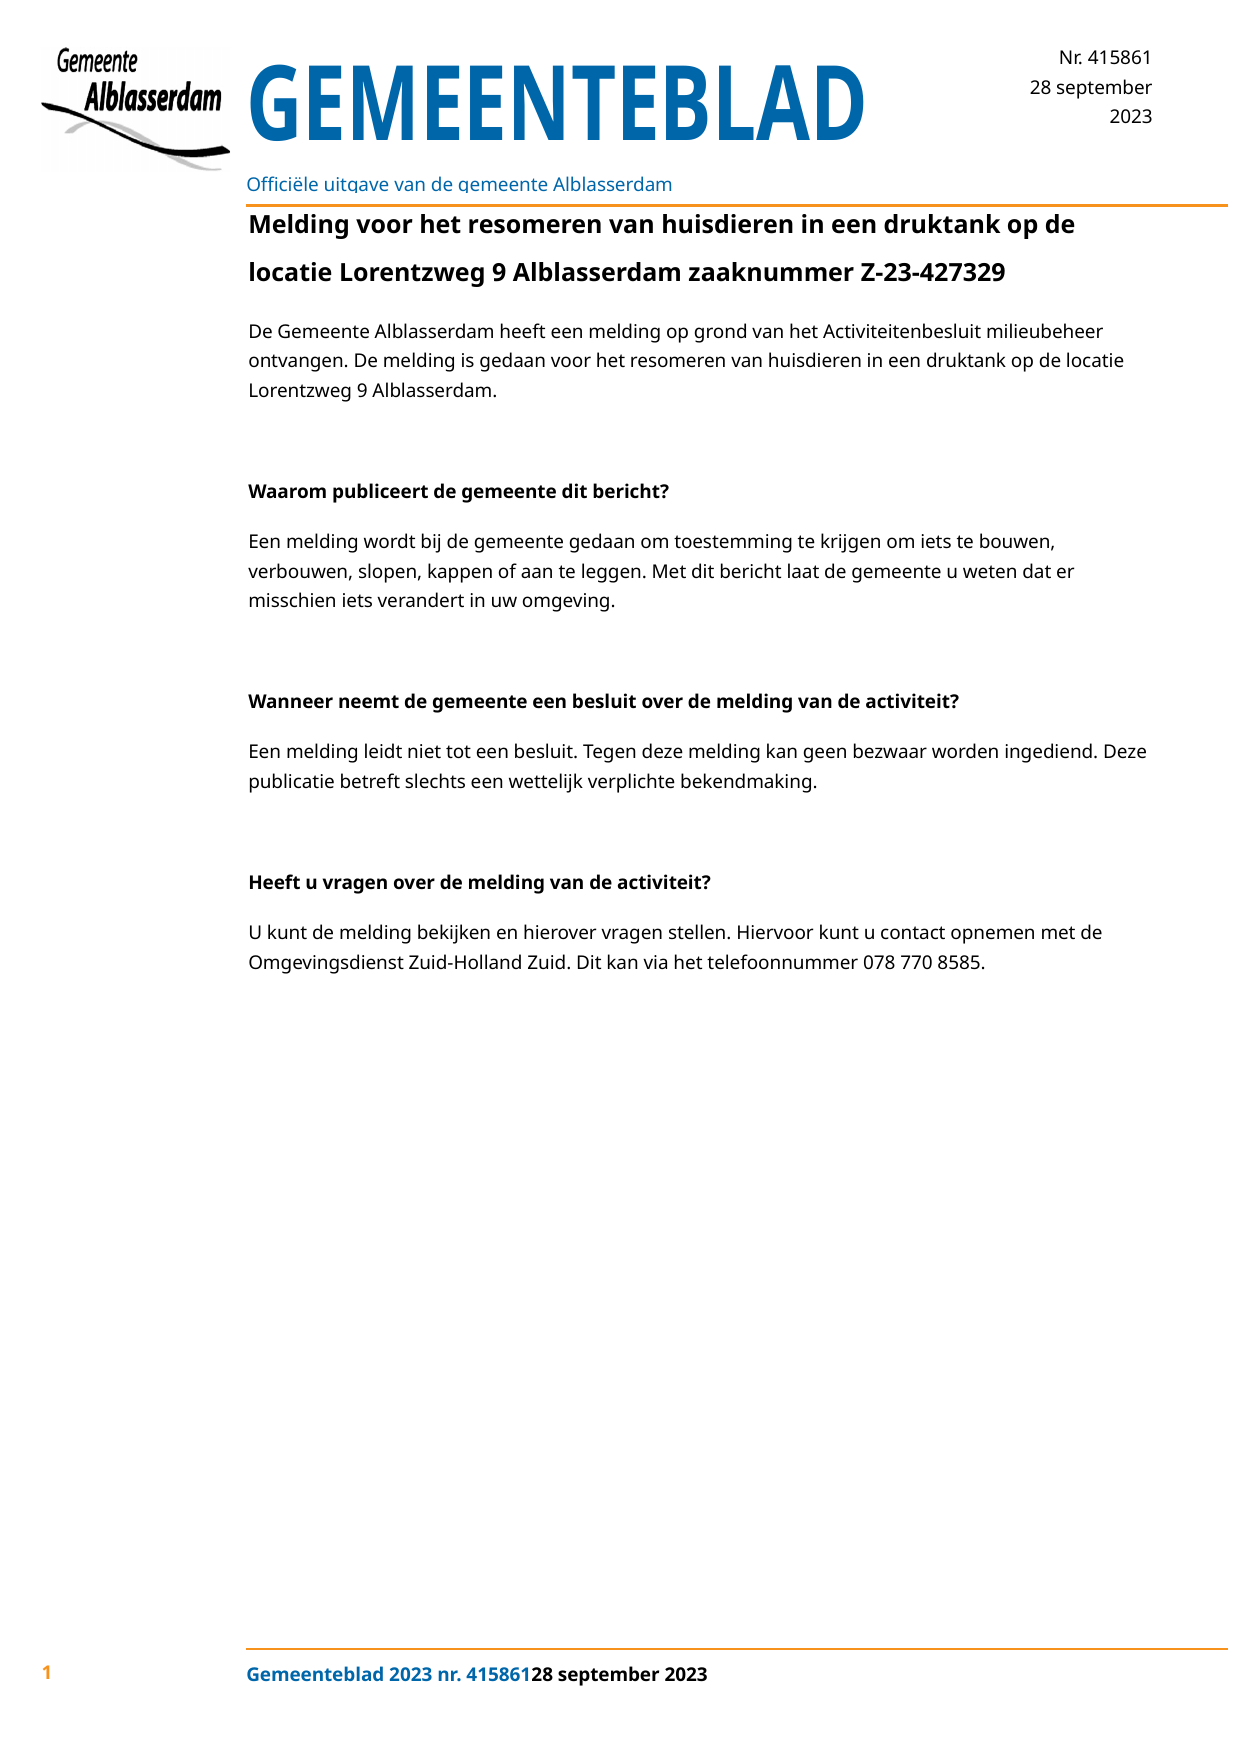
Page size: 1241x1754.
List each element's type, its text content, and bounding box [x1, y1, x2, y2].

text Wanneer neemt de gemeente een besluit over de melding van de activiteit? [248, 688, 1152, 714]
text U kunt de melding bekijken en hierover vragen stellen. Hiervoor kunt u contact opnemen met de Omgevingsdienst Zuid-Holland Zuid. Dit kan via het telefoonnummer 078 770 8585. [248, 919, 1152, 975]
text De Gemeente Alblasserdam heeft een melding op grond van het Activiteitenbesluit milieubeheer ontvangen. De melding is gedaan voor het resomeren van huisdieren in een druktank op de locatie Lorentzweg 9 Alblasserdam. [248, 318, 1152, 403]
text Een melding wordt bij de gemeente gedaan om toestemming te krijgen om iets te bouwen, verbouwen, slopen, kappen of aan te leggen. Met dit bericht laat de gemeente u weten dat er misschien iets verandert in uw omgeving. [248, 528, 1152, 613]
text Waarom publiceert de gemeente dit bericht? [248, 478, 1152, 504]
text Heeft u vragen over de melding van de activiteit? [248, 869, 1152, 895]
text Een melding leidt niet tot een besluit. Tegen deze melding kan geen bezwaar worden ingediend. Deze publicatie betreft slechts een wettelijk verplichte bekendmaking. [248, 739, 1152, 794]
text Melding voor het resomeren van huisdieren in een druktank op de locatie Lorentzweg 9 Alblasserdam zaaknummer Z-23-427329 [248, 207, 1152, 288]
picture [41, 47, 231, 172]
